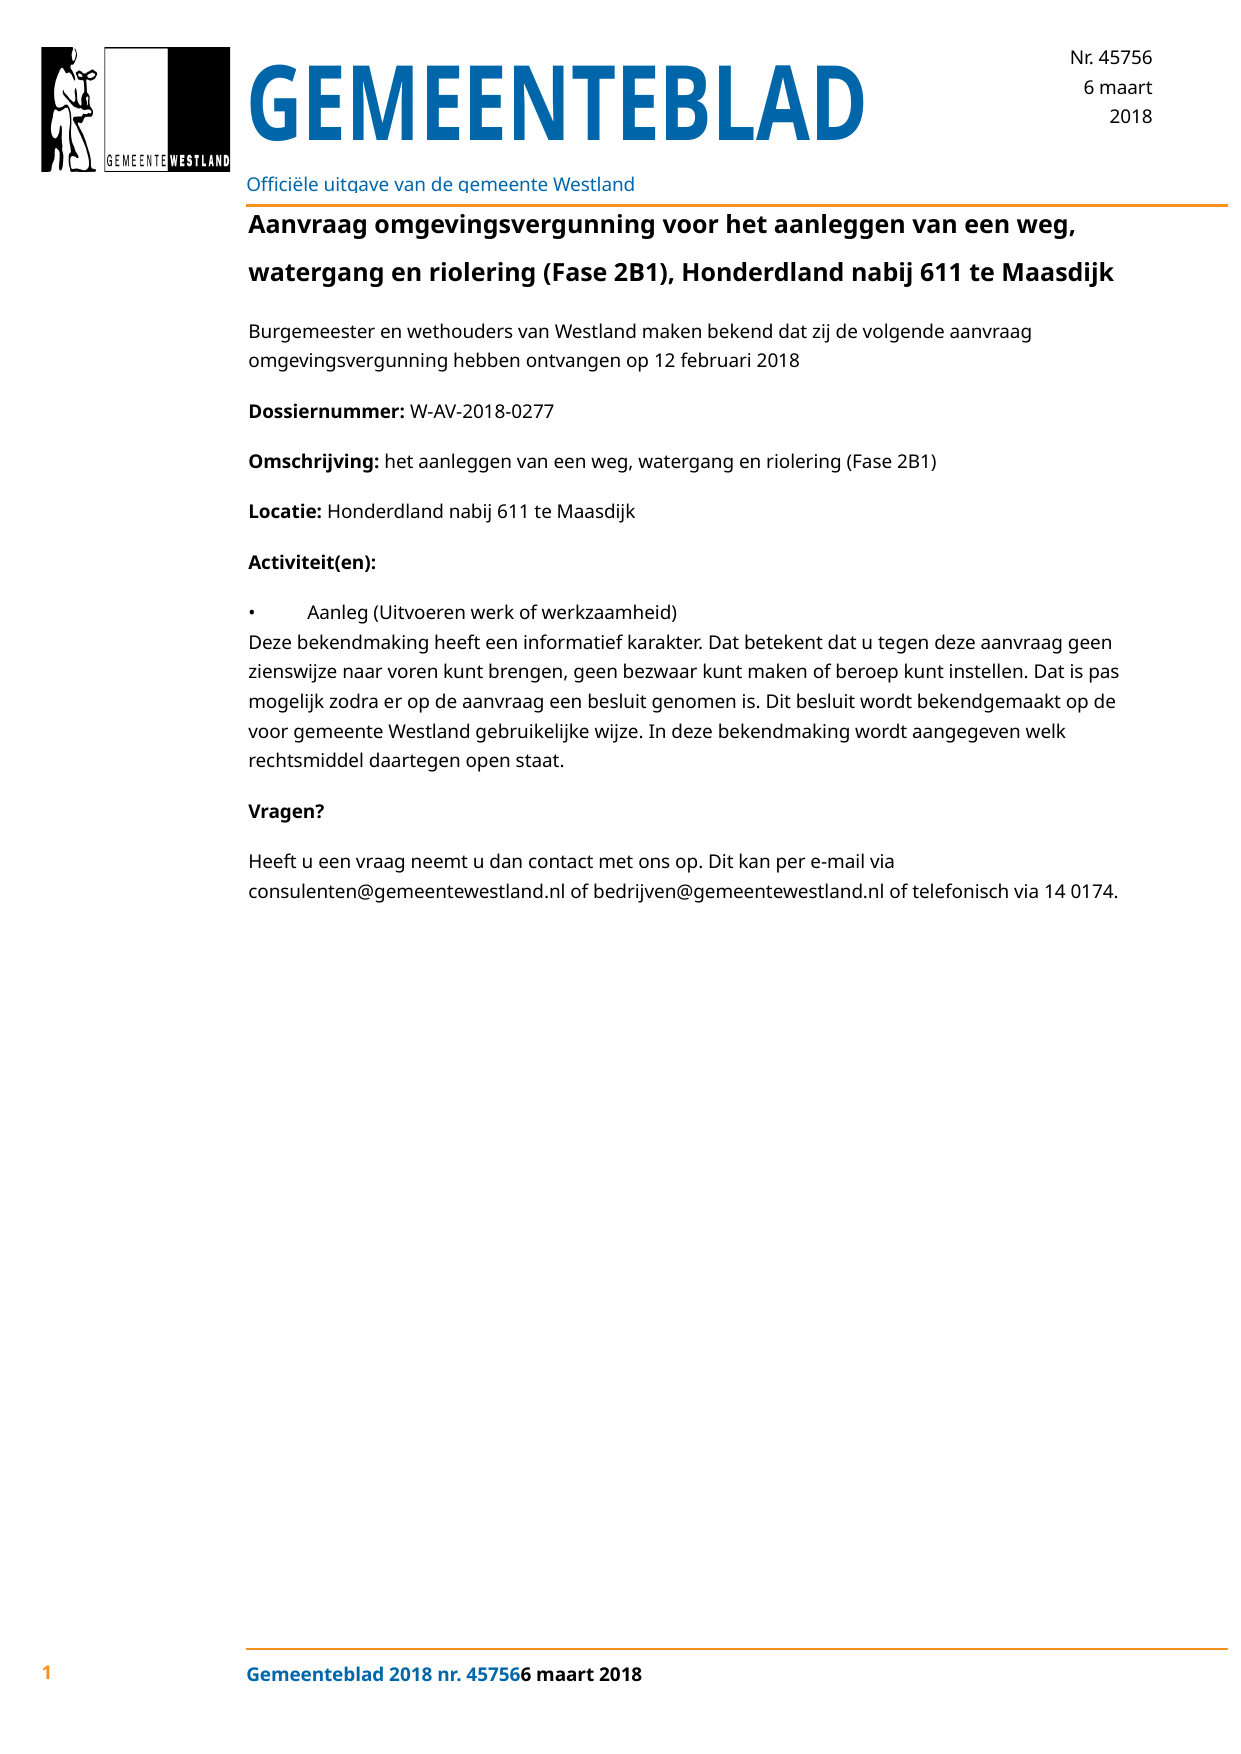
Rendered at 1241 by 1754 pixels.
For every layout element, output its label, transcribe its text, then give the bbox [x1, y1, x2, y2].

list Aanleg (Uitvoeren werk of werkzaamheid) [248, 599, 1152, 625]
text Burgemeester en wethouders van Westland maken bekend dat zij de volgende aanvraag omgevingsvergunning hebben ontvangen op 12 februari 2018 [248, 318, 1152, 373]
text Vragen? [248, 798, 1152, 824]
picture [41, 47, 231, 172]
text Heeft u een vraag neemt u dan contact met ons op. Dit kan per e-mail via consulenten@gemeentewestland.nl of bedrijven@gemeentewestland.nl of telefonisch via 14 0174. [248, 848, 1152, 904]
text Dossiernummer: W-AV-2018-0277 [248, 398, 1152, 424]
text Omschrijving: het aanleggen van een weg, watergang en riolering (Fase 2B1) [248, 448, 1152, 474]
text Aanvraag omgevingsvergunning voor het aanleggen van een weg, watergang en riolering (Fase 2B1), Honderdland nabij 611 te Maasdijk [248, 207, 1152, 288]
text Deze bekendmaking heeft een informatief karakter. Dat betekent dat u tegen deze aanvraag geen zienswijze naar voren kunt brengen, geen bezwaar kunt maken of beroep kunt instellen. Dat is pas mogelijk zodra er op de aanvraag een besluit genomen is. Dit besluit wordt bekendgemaakt op de voor gemeente Westland gebruikelijke wijze. In deze bekendmaking wordt aangegeven welk rechtsmiddel daartegen open staat. [248, 629, 1152, 773]
text Locatie: Honderdland nabij 611 te Maasdijk [248, 499, 1152, 524]
text Activiteit(en): [248, 549, 1152, 575]
